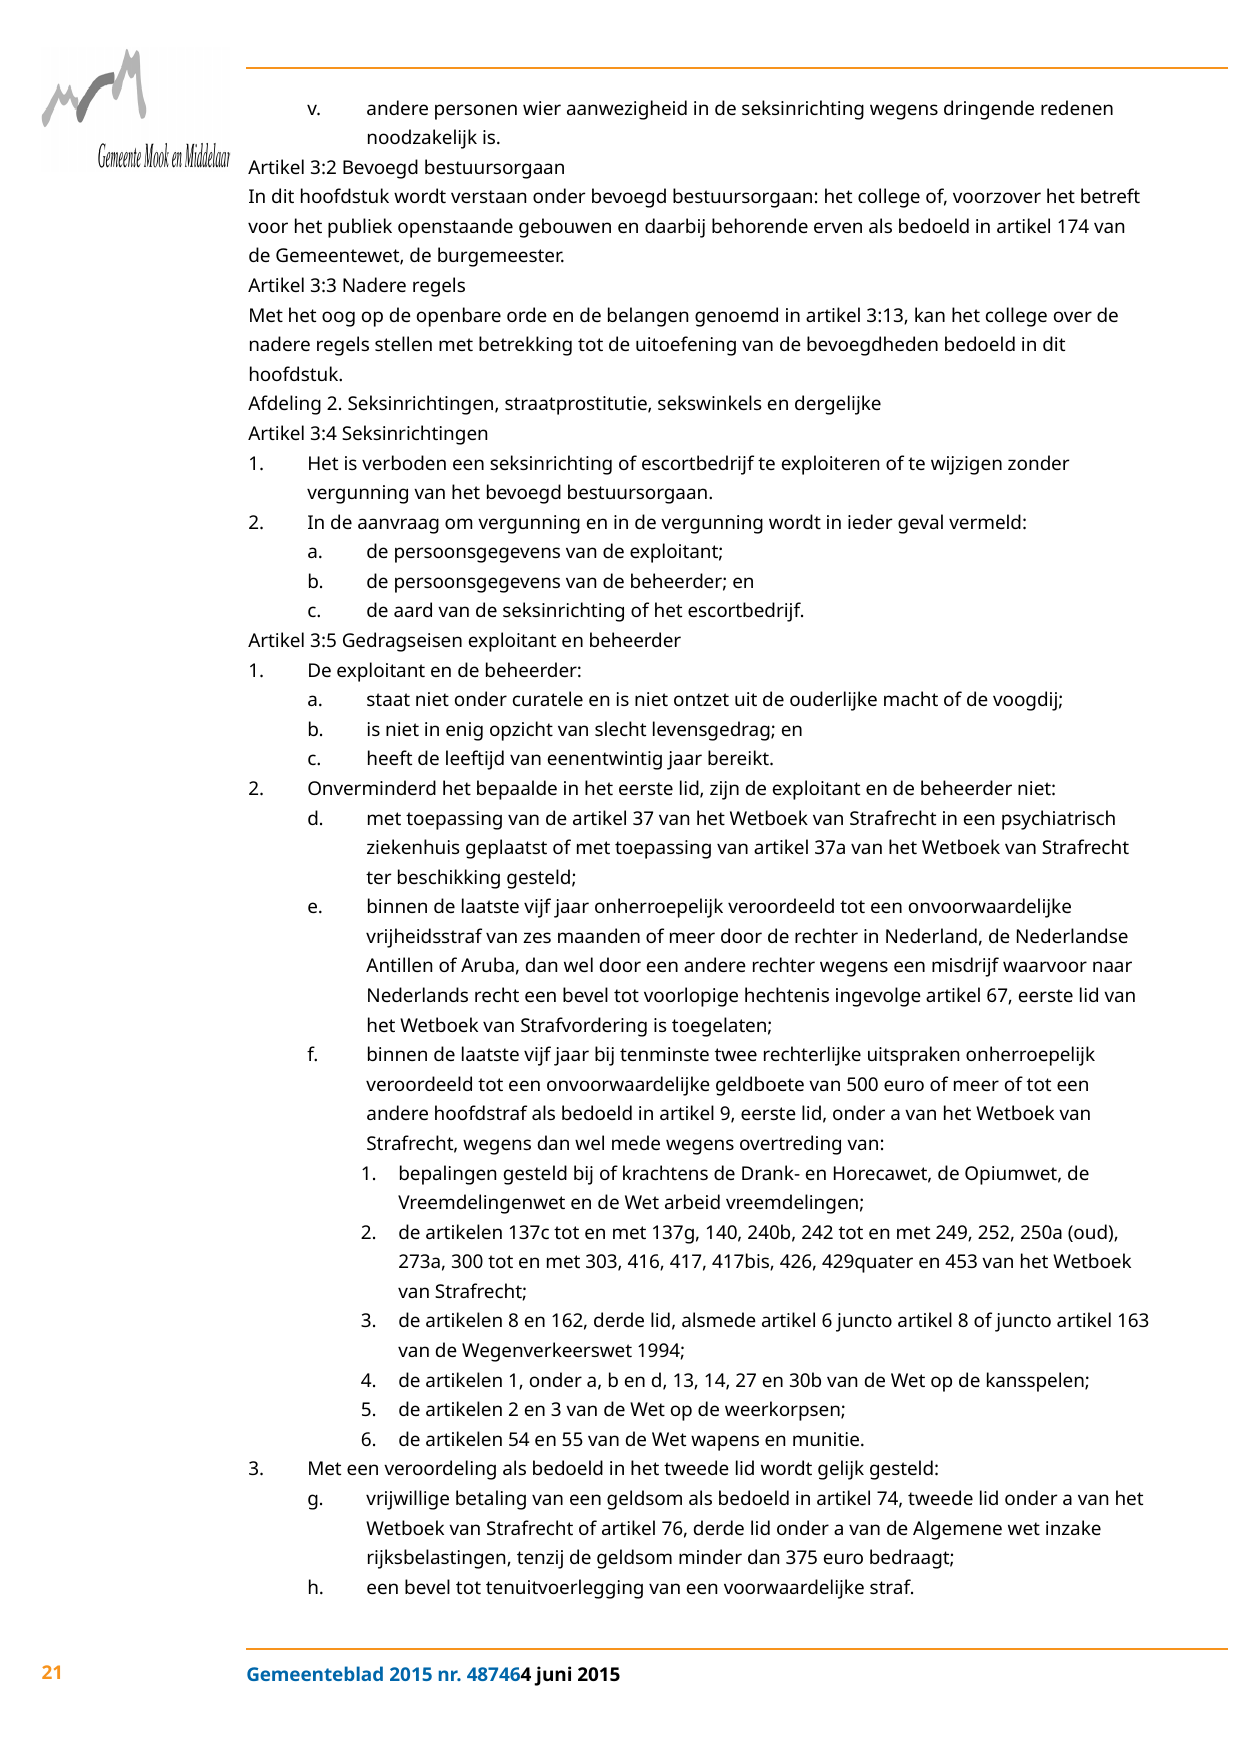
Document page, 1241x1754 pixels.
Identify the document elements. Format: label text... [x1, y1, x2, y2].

list binnen de laatste vijf jaar onherroepelijk veroordeeld tot een onvoorwaardelijke vrijheidsstraf van zes maanden of meer door de rechter in Nederland, de Nederlandse Antillen of Aruba, dan wel door een andere rechter wegens een misdrijf waarvoor naar Nederlands recht een bevel tot voorlopige hechtenis ingevolge artikel 67, eerste lid van het Wetboek van Strafvordering is toegelaten; [307, 893, 1152, 1038]
text Met het oog op de openbare orde en de belangen genoemd in artikel 3:13, kan het college over de nadere regels stellen met betrekking tot de uitoefening van de bevoegdheden bedoeld in dit hoofdstuk. [248, 302, 1152, 387]
list Het is verboden een seksinrichting of escortbedrijf te exploiteren of te wijzigen zonder vergunning van het bevoegd bestuursorgaan. [248, 450, 1152, 505]
list Onverminderd het bepaalde in het eerste lid, zijn de exploitant en de beheerder niet: [248, 775, 1152, 801]
list is niet in enig opzicht van slecht levensgedrag; en [307, 716, 1152, 742]
list binnen de laatste vijf jaar bij tenminste twee rechterlijke uitspraken onherroepelijk veroordeeld tot een onvoorwaardelijke geldboete van 500 euro of meer of tot een andere hoofdstraf als bedoeld in artikel 9, eerste lid, onder a van het Wetboek van Strafrecht, wegens dan wel mede wegens overtreding van: [307, 1041, 1152, 1156]
text Artikel 3:4 Seksinrichtingen [248, 420, 1152, 446]
text Artikel 3:3 Nadere regels [248, 272, 1152, 298]
text Afdeling 2. Seksinrichtingen, straatprostitutie, sekswinkels en dergelijke [248, 391, 1152, 416]
text In dit hoofdstuk wordt verstaan onder bevoegd bestuursorgaan: het college of, voorzover het betreft voor het publiek openstaande gebouwen en daarbij behorende erven als bedoeld in artikel 174 van de Gemeentewet, de burgemeester. [248, 183, 1152, 268]
list met toepassing van de artikel 37 van het Wetboek van Strafrecht in een psychiatrisch ziekenhuis geplaatst of met toepassing van artikel 37a van het Wetboek van Strafrecht ter beschikking gesteld; [307, 805, 1152, 890]
list een bevel tot tenuitvoerlegging van een voorwaardelijke straf. [307, 1574, 1152, 1600]
list vrijwillige betaling van een geldsom als bedoeld in artikel 74, tweede lid onder a van het Wetboek van Strafrecht of artikel 76, derde lid onder a van de Algemene wet inzake rijksbelastingen, tenzij de geldsom minder dan 375 euro bedraagt; [307, 1485, 1152, 1570]
list De exploitant en de beheerder: [248, 657, 1152, 683]
list bepalingen gesteld bij of krachtens de Drank- en Horecawet, de Opiumwet, de Vreemdelingenwet en de Wet arbeid vreemdelingen; [361, 1160, 1152, 1215]
text Artikel 3:2 Bevoegd bestuursorgaan [248, 154, 1152, 180]
list de artikelen 8 en 162, derde lid, alsmede artikel 6 juncto artikel 8 of juncto artikel 163 van de Wegenverkeerswet 1994; [361, 1308, 1152, 1363]
list de artikelen 137c tot en met 137g, 140, 240b, 242 tot en met 249, 252, 250a (oud), 273a, 300 tot en met 303, 416, 417, 417bis, 426, 429quater en 453 van het Wetboek van Strafrecht; [361, 1219, 1152, 1304]
picture [41, 47, 231, 172]
list heeft de leeftijd van eenentwintig jaar bereikt. [307, 746, 1152, 771]
list staat niet onder curatele en is niet ontzet uit de ouderlijke macht of de voogdij; [307, 686, 1152, 712]
list de artikelen 2 en 3 van de Wet op de weerkorpsen; [361, 1396, 1152, 1422]
list de persoonsgegevens van de beheerder; en [307, 568, 1152, 594]
text Artikel 3:5 Gedragseisen exploitant en beheerder [248, 627, 1152, 653]
list In de aanvraag om vergunning en in de vergunning wordt in ieder geval vermeld: [248, 509, 1152, 535]
list andere personen wier aanwezigheid in de seksinrichting wegens dringende redenen noodzakelijk is. [307, 95, 1152, 150]
list de aard van de seksinrichting of het escortbedrijf. [307, 598, 1152, 623]
list de artikelen 54 en 55 van de Wet wapens en munitie. [361, 1426, 1152, 1452]
list Met een veroordeling als bedoeld in het tweede lid wordt gelijk gesteld: [248, 1456, 1152, 1481]
list de artikelen 1, onder a, b en d, 13, 14, 27 en 30b van de Wet op de kansspelen; [361, 1367, 1152, 1393]
list de persoonsgegevens van de exploitant; [307, 538, 1152, 564]
